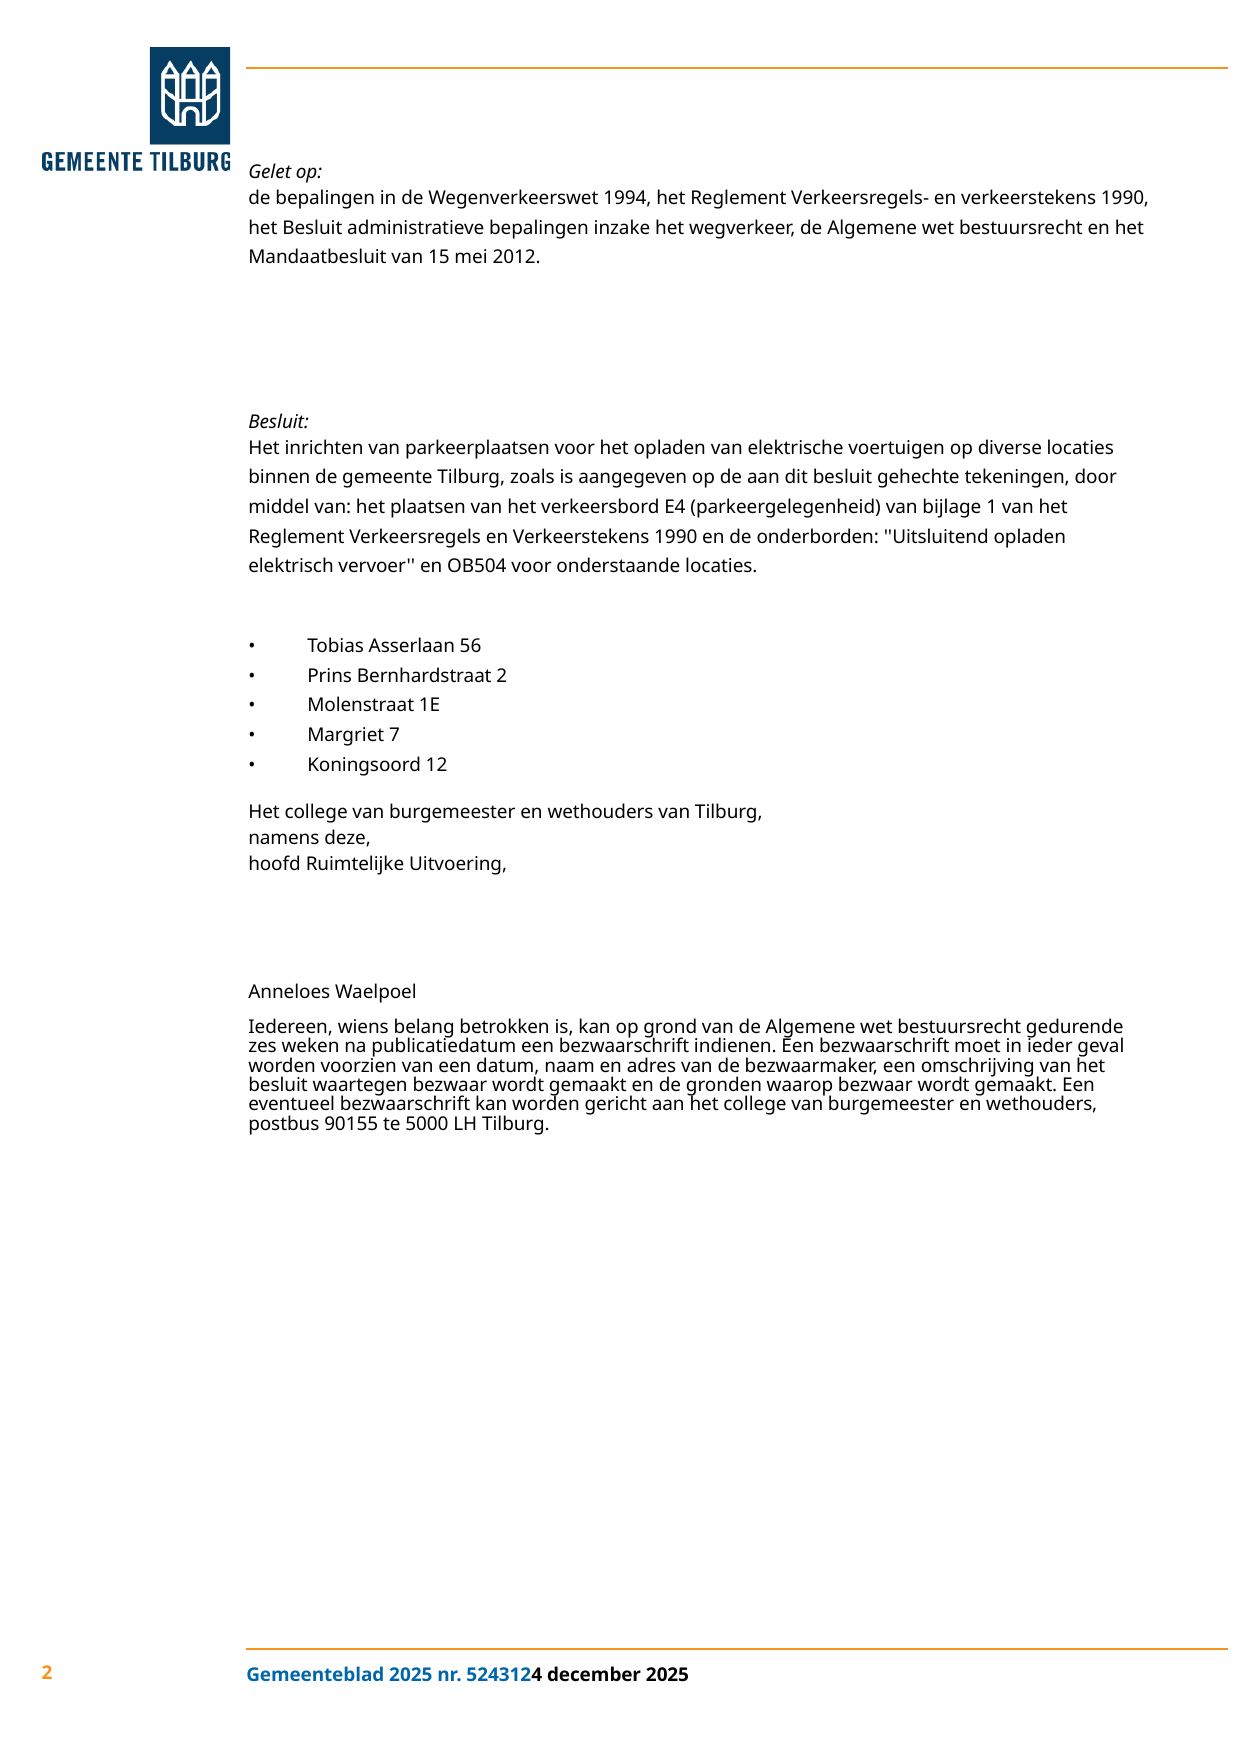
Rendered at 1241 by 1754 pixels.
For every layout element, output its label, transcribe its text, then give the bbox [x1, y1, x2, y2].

list Prins Bernhardstraat 2 [248, 662, 1152, 688]
text hoofd Ruimtelijke Uitvoering, [248, 850, 1152, 876]
text Het inrichten van parkeerplaatsen voor het opladen van elektrische voertuigen op diverse locaties binnen de gemeente Tilburg, zoals is aangegeven op de aan dit besluit gehechte tekeningen, door middel van: het plaatsen van het verkeersbord E4 (parkeergelegenheid) van bijlage 1 van het Reglement Verkeersregels en Verkeerstekens 1990 en de onderborden: ''Uitsluitend opladen elektrisch vervoer'' en OB504 voor onderstaande locaties. [248, 434, 1152, 578]
list Koningsoord 12 [248, 751, 1152, 777]
list Margriet 7 [248, 721, 1152, 747]
list Molenstraat 1E [248, 692, 1152, 717]
text Gelet op: [248, 159, 1152, 184]
text namens deze, [248, 824, 1152, 850]
list Tobias Asserlaan 56 [248, 632, 1152, 658]
picture [41, 47, 231, 172]
text Iedereen, wiens belang betrokken is, kan op grond van de Algemene wet bestuursrecht gedurende zes weken na publicatiedatum een bezwaarschrift indienen. Een bezwaarschrift moet in ieder geval worden voorzien van een datum, naam en adres van de bezwaarmaker, een omschrijving van het besluit waartegen bezwaar wordt gemaakt en de gronden waarop bezwaar wordt gemaakt. Een eventueel bezwaarschrift kan worden gericht aan het college van burgemeester en wethouders, postbus 90155 te 5000 LH Tilburg. [248, 1018, 1152, 1134]
text Besluit: [248, 408, 1152, 434]
text Het college van burgemeester en wethouders van Tilburg, [248, 799, 1152, 824]
text Anneloes Waelpoel [248, 979, 1152, 1004]
text de bepalingen in de Wegenverkeerswet 1994, het Reglement Verkeersregels- en verkeerstekens 1990, het Besluit administratieve bepalingen inzake het wegverkeer, de Algemene wet bestuursrecht en het Mandaatbesluit van 15 mei 2012. [248, 184, 1152, 269]
